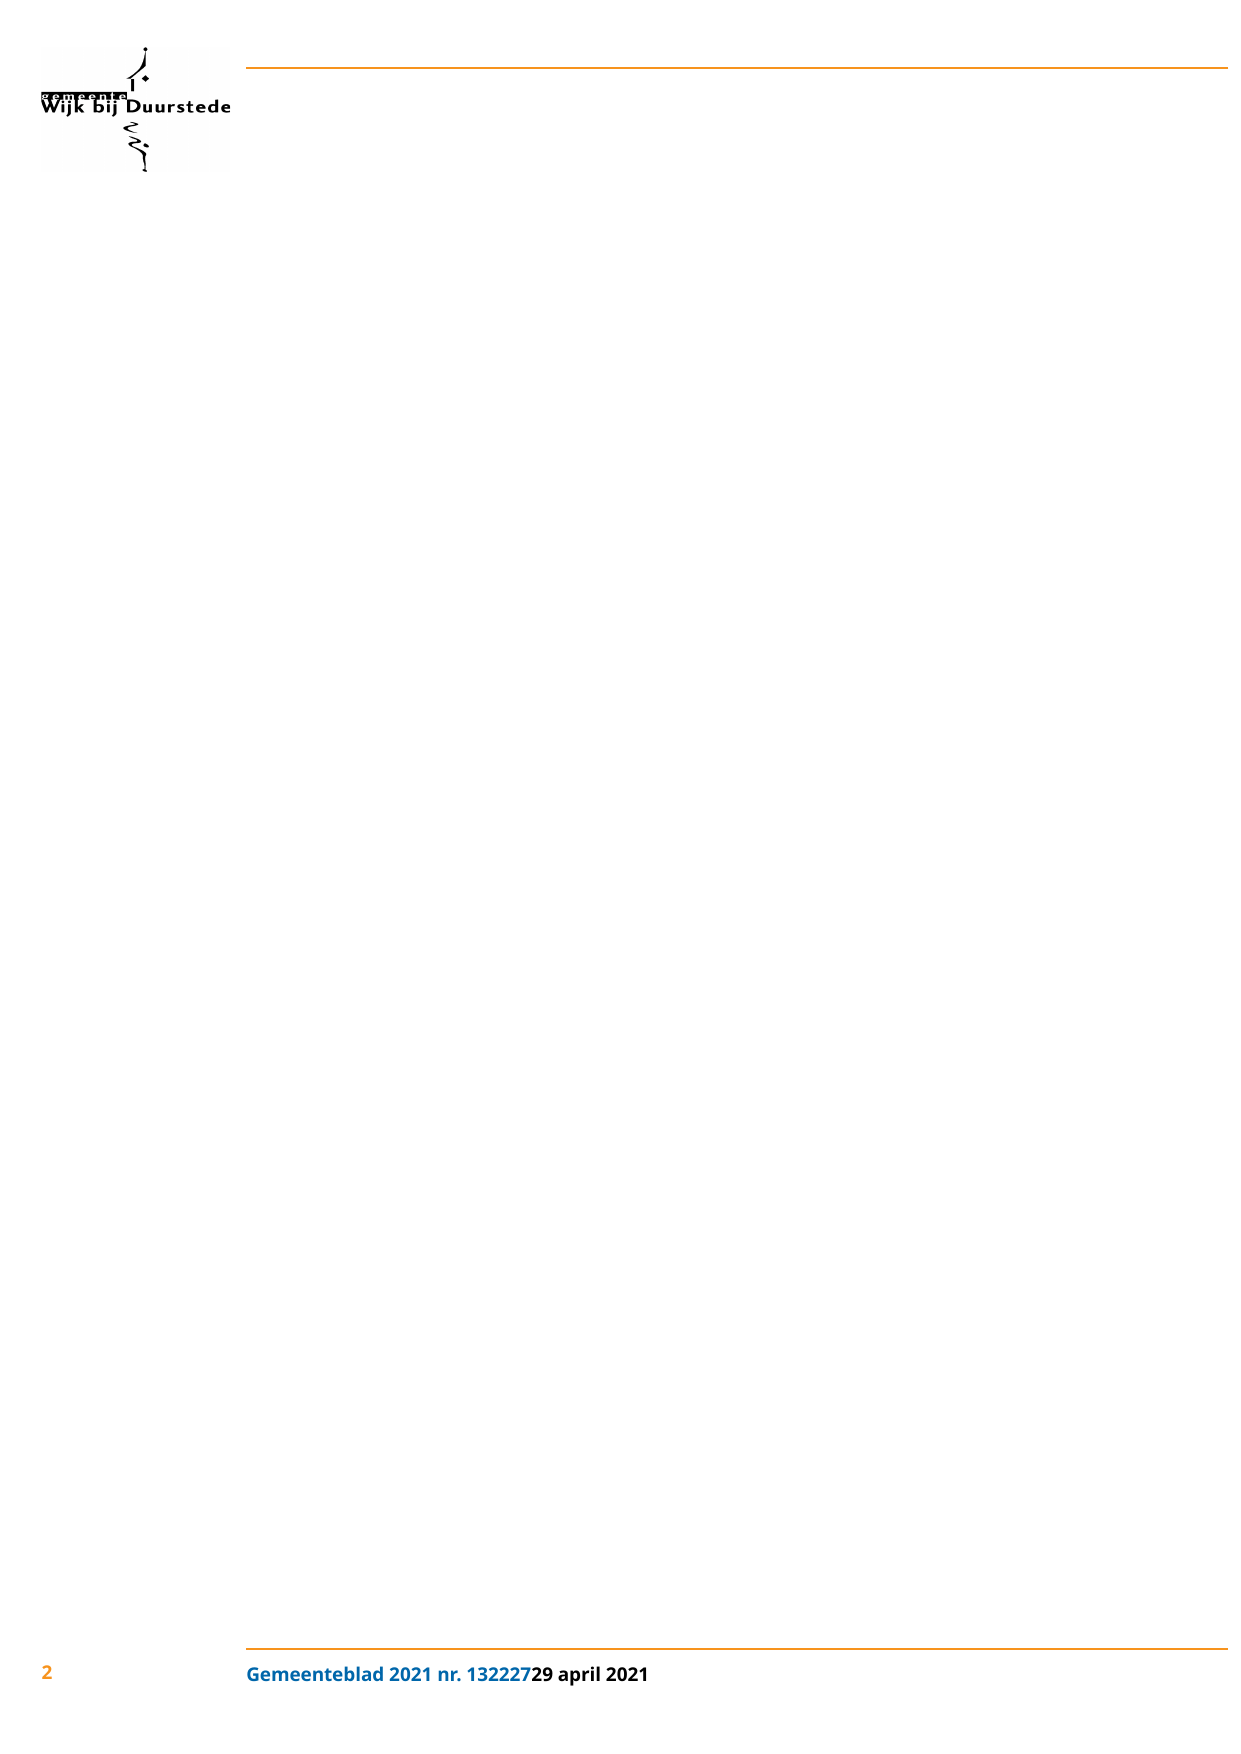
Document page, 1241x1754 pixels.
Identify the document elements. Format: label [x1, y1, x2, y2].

picture [41, 47, 231, 172]
